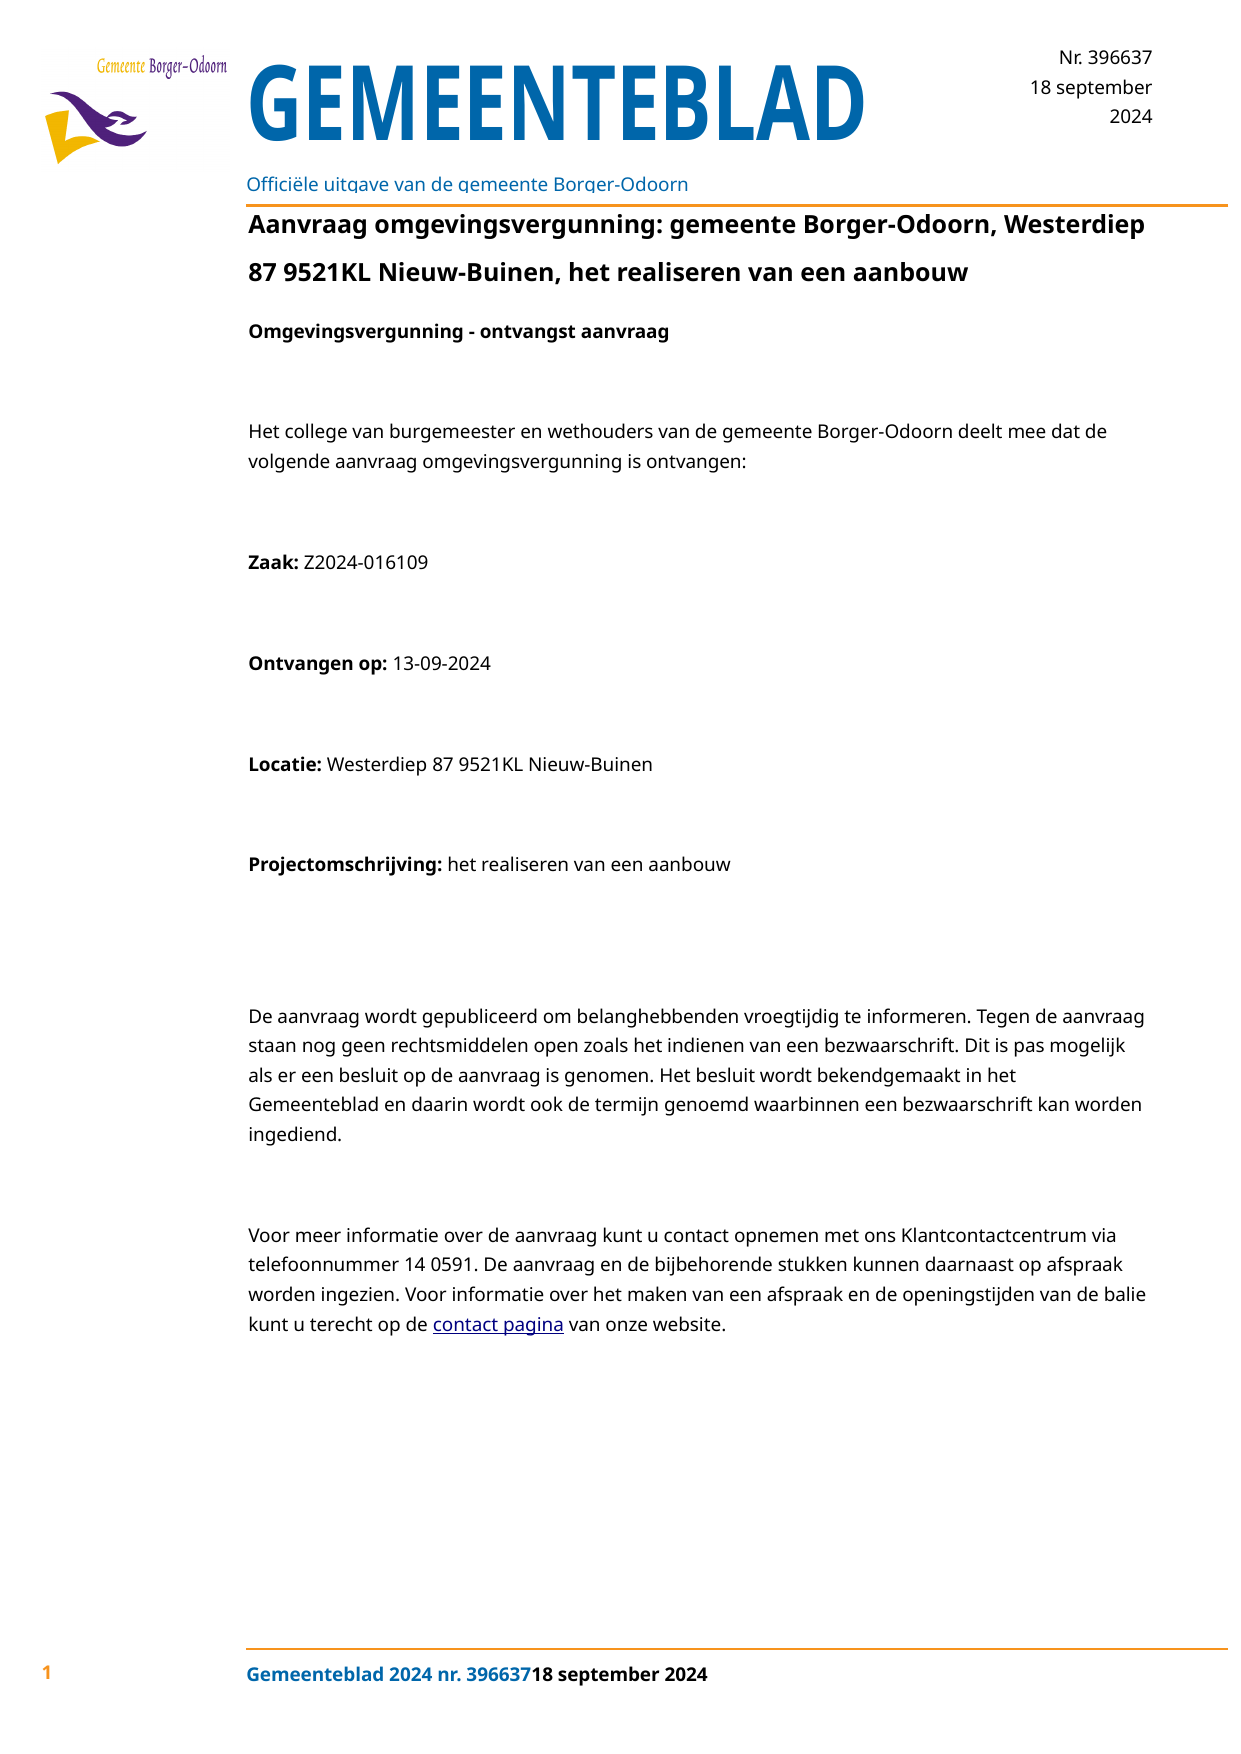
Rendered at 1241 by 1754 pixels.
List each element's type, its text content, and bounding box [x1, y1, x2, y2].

text Projectomschrijving: het realiseren van een aanbouw [248, 852, 1152, 877]
text Zaak: Z2024-016109 [248, 549, 1152, 575]
text Voor meer informatie over de aanvraag kunt u contact opnemen met ons Klantcontactcentrum via telefoonnummer 14 0591. De aanvraag en de bijbehorende stukken kunnen daarnaast op afspraak worden ingezien. Voor informatie over het maken van een afspraak en de openingstijden van de balie kunt u terecht op de contact pagina van onze website. [248, 1222, 1152, 1337]
text Aanvraag omgevingsvergunning: gemeente Borger-Odoorn, Westerdiep 87 9521KL Nieuw-Buinen, het realiseren van een aanbouw [248, 207, 1152, 288]
picture [41, 47, 231, 172]
text De aanvraag wordt gepubliceerd om belanghebbenden vroegtijdig te informeren. Tegen de aanvraag staan nog geen rechtsmiddelen open zoals het indienen van een bezwaarschrift. Dit is pas mogelijk als er een besluit op de aanvraag is genomen. Het besluit wordt bekendgemaakt in het Gemeenteblad en daarin wordt ook de termijn genoemd waarbinnen een bezwaarschrift kan worden ingediend. [248, 1003, 1152, 1147]
text Ontvangen op: 13-09-2024 [248, 650, 1152, 676]
text Het college van burgemeester en wethouders van de gemeente Borger-Odoorn deelt mee dat de volgende aanvraag omgevingsvergunning is ontvangen: [248, 419, 1152, 474]
text Omgevingsvergunning - ontvangst aanvraag [248, 318, 1152, 344]
text Locatie: Westerdiep 87 9521KL Nieuw-Buinen [248, 751, 1152, 777]
